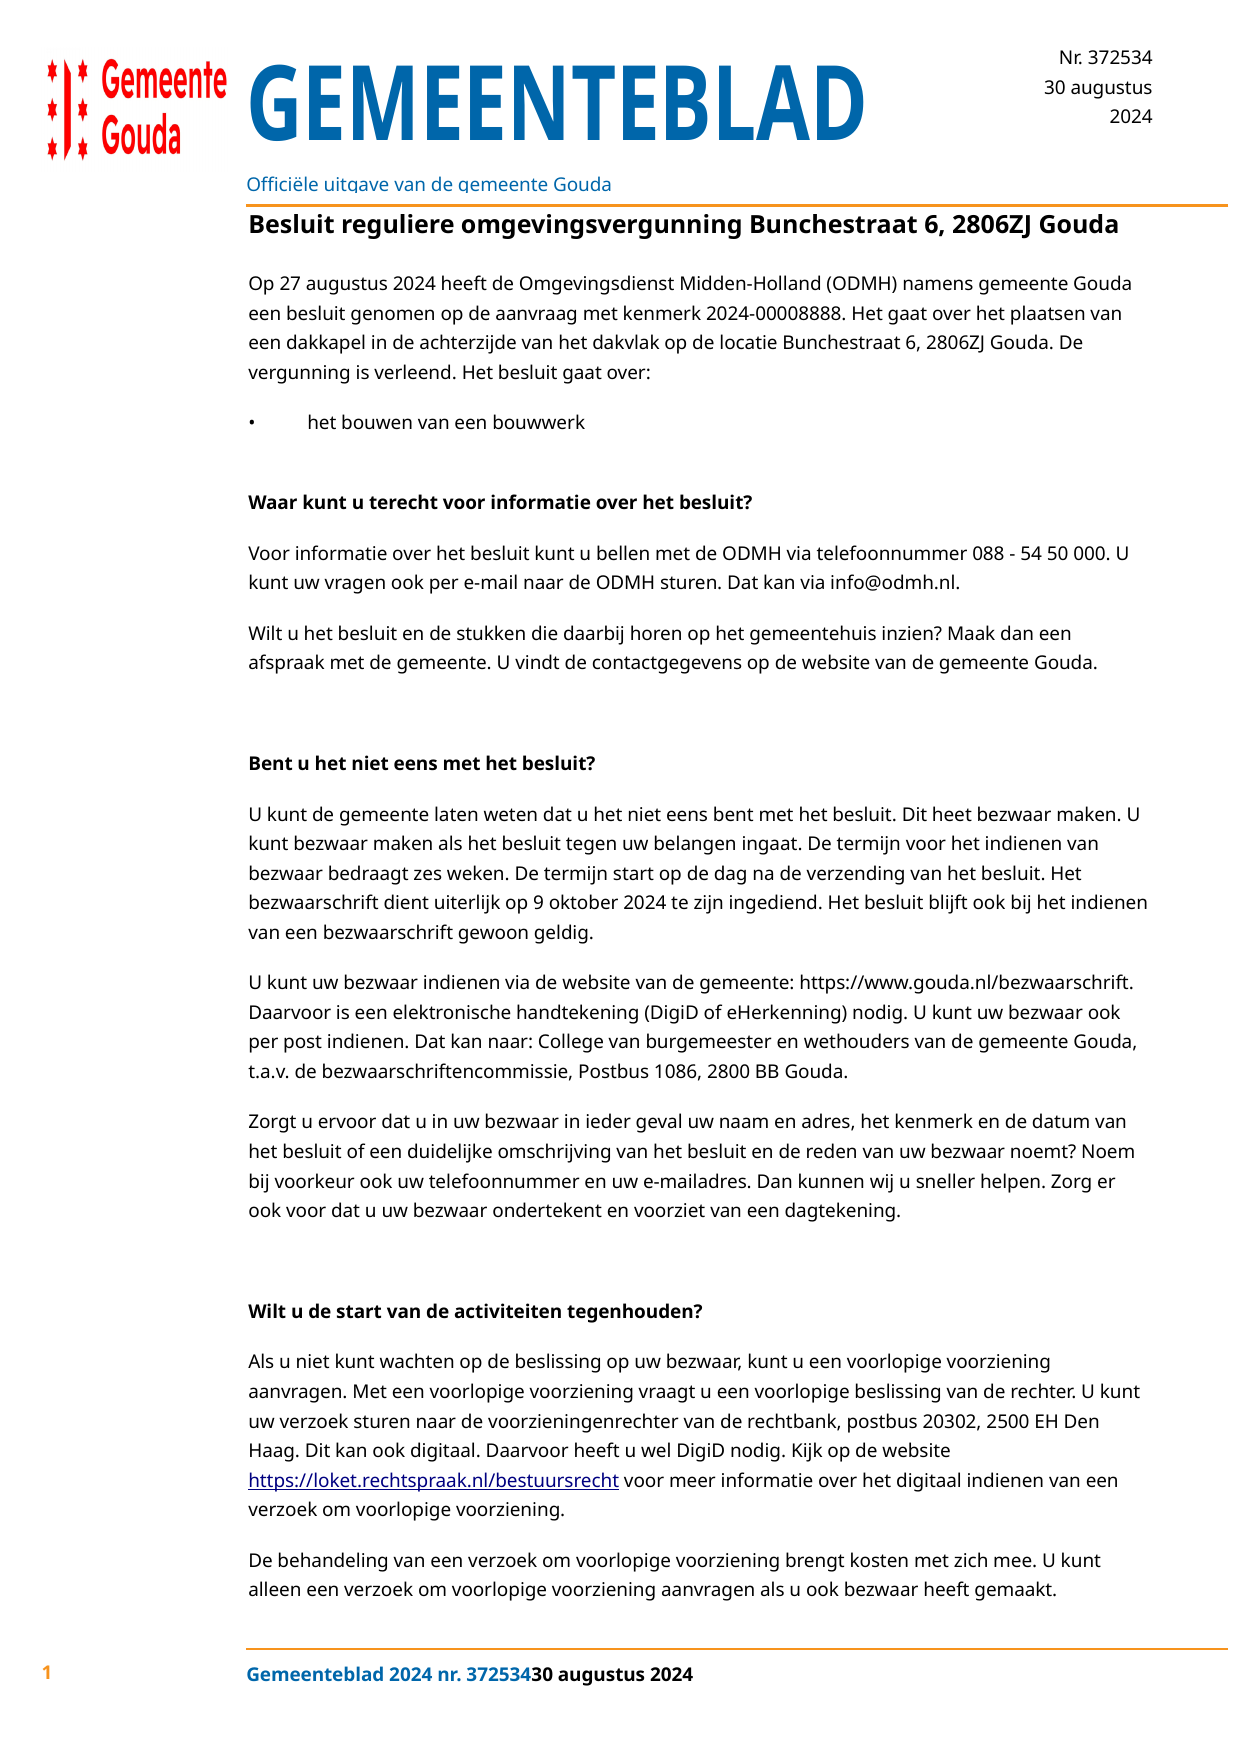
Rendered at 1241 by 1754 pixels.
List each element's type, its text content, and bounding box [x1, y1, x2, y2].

text Wilt u de start van de activiteiten tegenhouden? [248, 1298, 1152, 1324]
text Besluit reguliere omgevingsvergunning Bunchestraat 6, 2806ZJ Gouda [248, 207, 1152, 241]
text U kunt de gemeente laten weten dat u het niet eens bent met het besluit. Dit heet bezwaar maken. U kunt bezwaar maken als het besluit tegen uw belangen ingaat. De termijn voor het indienen van bezwaar bedraagt zes weken. De termijn start op de dag na de verzending van het besluit. Het bezwaarschrift dient uiterlijk op 9 oktober 2024 te zijn ingediend. Het besluit blijft ook bij het indienen van een bezwaarschrift gewoon geldig. [248, 801, 1152, 945]
text Zorgt u ervoor dat u in uw bezwaar in ieder geval uw naam en adres, het kenmerk en de datum van het besluit of een duidelijke omschrijving van het besluit en de reden van uw bezwaar noemt? Noem bij voorkeur ook uw telefoonnummer en uw e-mailadres. Dan kunnen wij u sneller helpen. Zorg er ook voor dat u uw bezwaar ondertekent en voorziet van een dagtekening. [248, 1109, 1152, 1223]
text De behandeling van een verzoek om voorlopige voorziening brengt kosten met zich mee. U kunt alleen een verzoek om voorlopige voorziening aanvragen als u ook bezwaar heeft gemaakt. [248, 1547, 1152, 1602]
picture [41, 47, 231, 172]
text Wilt u het besluit en de stukken die daarbij horen op het gemeentehuis inzien? Maak dan een afspraak met de gemeente. U vindt de contactgegevens op de website van de gemeente Gouda. [248, 620, 1152, 675]
text Waar kunt u terecht voor informatie over het besluit? [248, 489, 1152, 515]
text Bent u het niet eens met het besluit? [248, 750, 1152, 776]
text Op 27 augustus 2024 heeft de Omgevingsdienst Midden-Holland (ODMH) namens gemeente Gouda een besluit genomen op de aanvraag met kenmerk 2024-00008888. Het gaat over het plaatsen van een dakkapel in de achterzijde van het dakvlak op de locatie Bunchestraat 6, 2806ZJ Gouda. De vergunning is verleend. Het besluit gaat over: [248, 270, 1152, 385]
text Als u niet kunt wachten op de beslissing op uw bezwaar, kunt u een voorlopige voorziening aanvragen. Met een voorlopige voorziening vraagt u een voorlopige beslissing van de rechter. U kunt uw verzoek sturen naar de voorzieningenrechter van de rechtbank, postbus 20302, 2500 EH Den Haag. Dit kan ook digitaal. Daarvoor heeft u wel DigiD nodig. Kijk op de website https://loket.rechtspraak.nl/bestuursrecht voor meer informatie over het digitaal indienen van een verzoek om voorlopige voorziening. [248, 1349, 1152, 1522]
list het bouwen van een bouwwerk [248, 409, 1152, 435]
text Voor informatie over het besluit kunt u bellen met de ODMH via telefoonnummer 088 - 54 50 000. U kunt uw vragen ook per e-mail naar de ODMH sturen. Dat kan via info@odmh.nl. [248, 540, 1152, 595]
text U kunt uw bezwaar indienen via de website van de gemeente: https://www.gouda.nl/bezwaarschrift. Daarvoor is een elektronische handtekening (DigiD of eHerkenning) nodig. U kunt uw bezwaar ook per post indienen. Dat kan naar: College van burgemeester en wethouders van de gemeente Gouda, t.a.v. de bezwaarschriftencommissie, Postbus 1086, 2800 BB Gouda. [248, 969, 1152, 1084]
